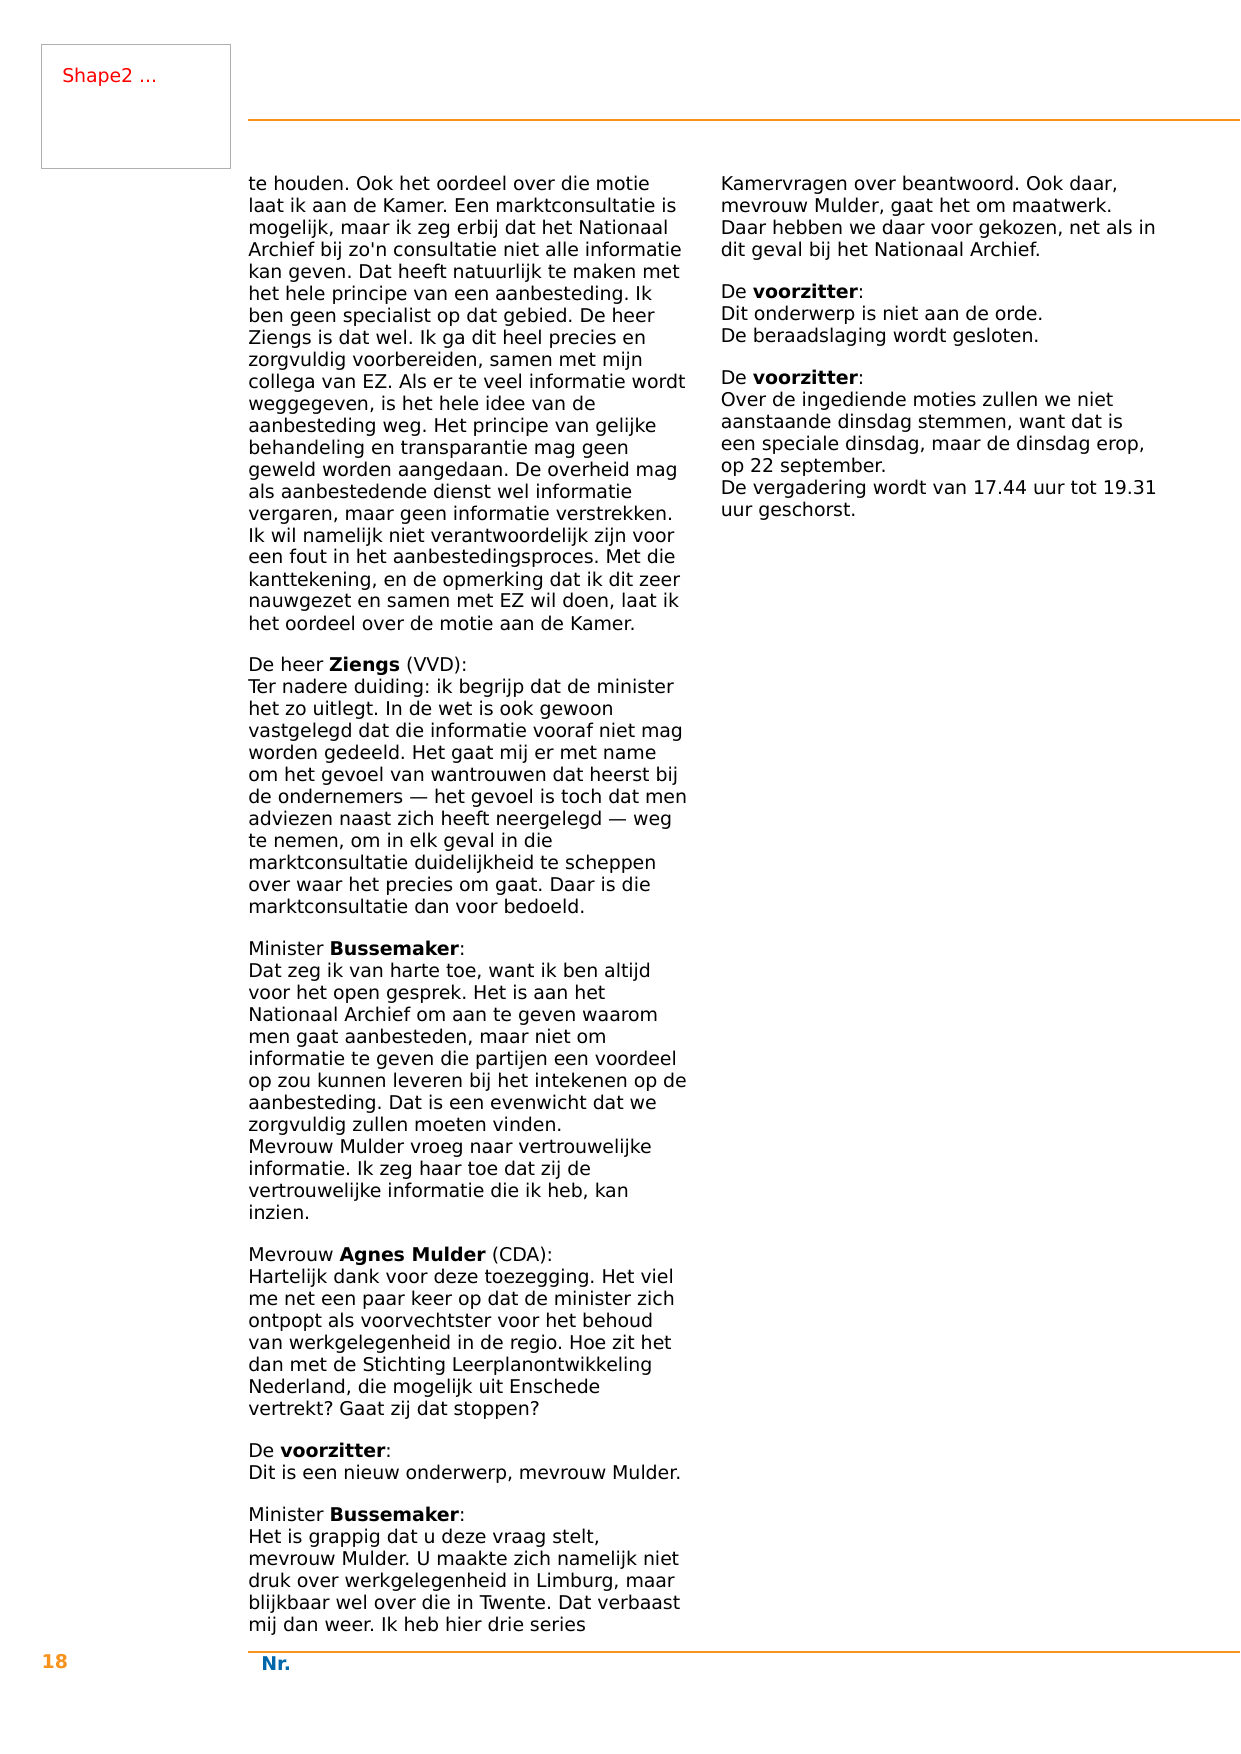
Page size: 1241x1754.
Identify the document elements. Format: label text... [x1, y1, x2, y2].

text Mevrouw Mulder vroeg naar vertrouwelijke informatie. Ik zeg haar toe dat zij de vertrouwelijke informatie die ik heb, kan inzien. [248, 1136, 691, 1224]
text Minister Bussemaker: [248, 1504, 691, 1526]
text Kamervragen over beantwoord. Ook daar, mevrouw Mulder, gaat het om maatwerk. Daar hebben we daar voor gekozen, net als in dit geval bij het Nationaal Archief. [721, 173, 1163, 261]
text De voorzitter: [721, 281, 1163, 303]
text De heer Ziengs (VVD): [248, 654, 691, 676]
text De beraadslaging wordt gesloten. [721, 325, 1163, 347]
text Dit onderwerp is niet aan de orde. [721, 303, 1163, 325]
text Het is grappig dat u deze vraag stelt, mevrouw Mulder. U maakte zich namelijk niet druk over werkgelegenheid in Limburg, maar blijkbaar wel over die in Twente. Dat verbaast mij dan weer. Ik heb hier drie series [248, 1526, 691, 1636]
text Dit is een nieuw onderwerp, mevrouw Mulder. [248, 1462, 691, 1484]
text Mevrouw Agnes Mulder (CDA): [248, 1244, 691, 1266]
text Ter nadere duiding: ik begrijp dat de minister het zo uitlegt. In de wet is ook gewoon vastgelegd dat die informatie vooraf niet mag worden gedeeld. Het gaat mij er met name om het gevoel van wantrouwen dat heerst bij de ondernemers — het gevoel is toch dat men adviezen naast zich heeft neergelegd — weg te nemen, om in elk geval in die marktconsultatie duidelijkheid te scheppen over waar het precies om gaat. Daar is die marktconsultatie dan voor bedoeld. [248, 676, 691, 918]
text Over de ingediende moties zullen we niet aanstaande dinsdag stemmen, want dat is een speciale dinsdag, maar de dinsdag erop, op 22 september. [721, 389, 1163, 477]
text te houden. Ook het oordeel over die motie laat ik aan de Kamer. Een marktconsultatie is mogelijk, maar ik zeg erbij dat het Nationaal Archief bij zo'n consultatie niet alle informatie kan geven. Dat heeft natuurlijk te maken met het hele principe van een aanbesteding. Ik ben geen specialist op dat gebied. De heer Ziengs is dat wel. Ik ga dit heel precies en zorgvuldig voorbereiden, samen met mijn collega van EZ. Als er te veel informatie wordt weggegeven, is het hele idee van de aanbesteding weg. Het principe van gelijke behandeling en transparantie mag geen geweld worden aangedaan. De overheid mag als aanbestedende dienst wel informatie vergaren, maar geen informatie verstrekken. Ik wil namelijk niet verantwoordelijk zijn voor een fout in het aanbestedingsproces. Met die kanttekening, en de opmerking dat ik dit zeer nauwgezet en samen met EZ wil doen, laat ik het oordeel over de motie aan de Kamer. [248, 173, 691, 634]
text De vergadering wordt van 17.44 uur tot 19.31 uur geschorst. [721, 477, 1163, 521]
text Minister Bussemaker: [248, 938, 691, 960]
text De voorzitter: [721, 367, 1163, 389]
text Dat zeg ik van harte toe, want ik ben altijd voor het open gesprek. Het is aan het Nationaal Archief om aan te geven waarom men gaat aanbesteden, maar niet om informatie te geven die partijen een voordeel op zou kunnen leveren bij het intekenen op de aanbesteding. Dat is een evenwicht dat we zorgvuldig zullen moeten vinden. [248, 960, 691, 1136]
text De voorzitter: [248, 1440, 691, 1462]
text Hartelijk dank voor deze toezegging. Het viel me net een paar keer op dat de minister zich ontpopt als voorvechtster voor het behoud van werkgelegenheid in de regio. Hoe zit het dan met de Stichting Leerplanontwikkeling Nederland, die mogelijk uit Enschede vertrekt? Gaat zij dat stoppen? [248, 1266, 691, 1420]
